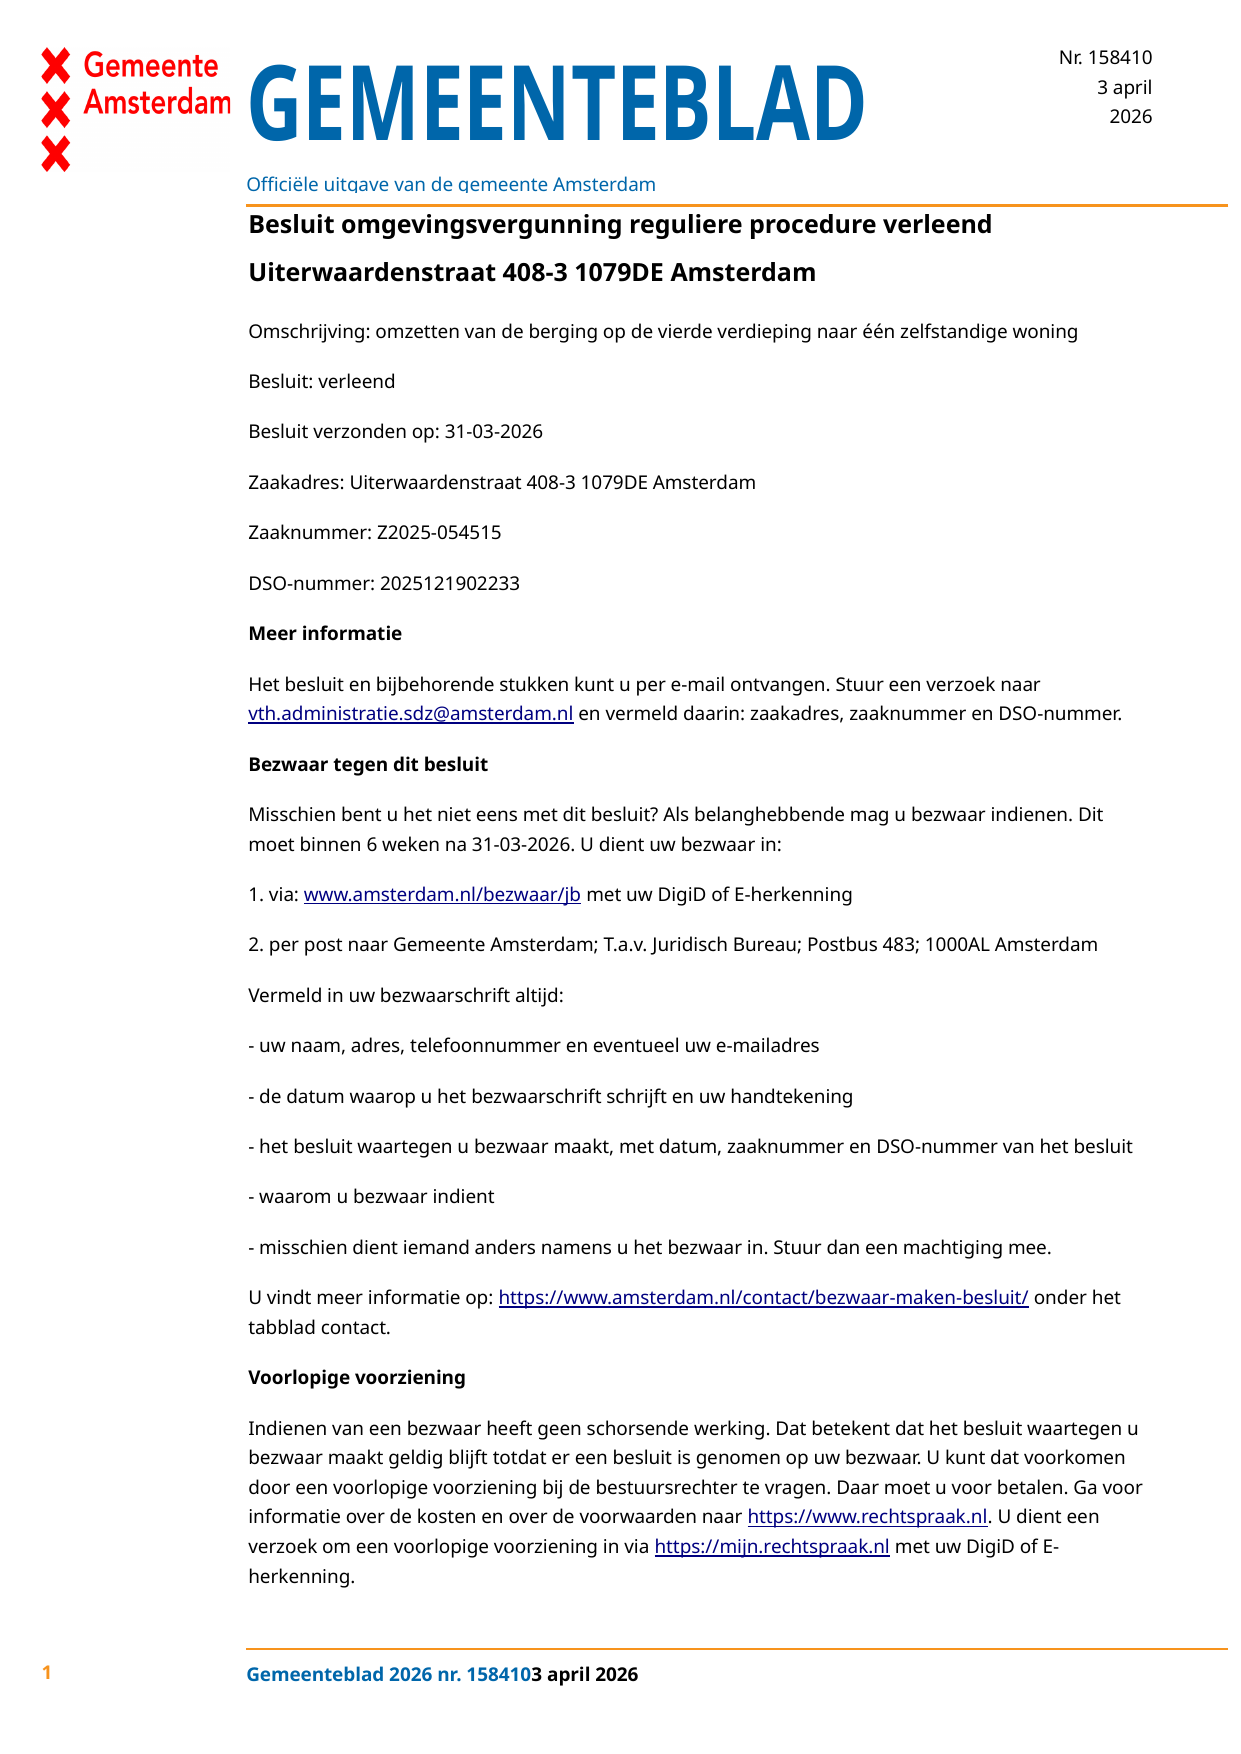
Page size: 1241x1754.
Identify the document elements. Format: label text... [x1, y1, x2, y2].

text 2. per post naar Gemeente Amsterdam; T.a.v. Juridisch Bureau; Postbus 483; 1000AL Amsterdam [248, 932, 1152, 957]
text Besluit verzonden op: 31-03-2026 [248, 419, 1152, 444]
text 1. via: www.amsterdam.nl/bezwaar/jb met uw DigiD of E-herkenning [248, 881, 1152, 907]
text U vindt meer informatie op: https://www.amsterdam.nl/contact/bezwaar-maken-besluit/ onder het tabblad contact. [248, 1284, 1152, 1340]
text - uw naam, adres, telefoonnummer en eventueel uw e-mailadres [248, 1032, 1152, 1058]
text Besluit: verleend [248, 368, 1152, 394]
text Indienen van een bezwaar heeft geen schorsende werking. Dat betekent dat het besluit waartegen u bezwaar maakt geldig blijft totdat er een besluit is genomen op uw bezwaar. U kunt dat voorkomen door een voorlopige voorziening bij de bestuursrechter te vragen. Daar moet u voor betalen. Ga voor informatie over de kosten en over de voorwaarden naar https://www.rechtspraak.nl. U dient een verzoek om een voorlopige voorziening in via https://mijn.rechtspraak.nl met uw DigiD of E-herkenning. [248, 1415, 1152, 1589]
text Meer informatie [248, 620, 1152, 646]
text Misschien bent u het niet eens met dit besluit? Als belanghebbende mag u bezwaar indienen. Dit moet binnen 6 weken na 31-03-2026. U dient uw bezwaar in: [248, 801, 1152, 857]
text DSO-nummer: 2025121902233 [248, 570, 1152, 596]
text - de datum waarop u het bezwaarschrift schrijft en uw handtekening [248, 1083, 1152, 1109]
text Zaaknummer: Z2025-054515 [248, 519, 1152, 545]
text - waarom u bezwaar indient [248, 1184, 1152, 1209]
text Besluit omgevingsvergunning reguliere procedure verleend Uiterwaardenstraat 408-3 1079DE Amsterdam [248, 207, 1152, 288]
picture [41, 47, 231, 172]
text Omschrijving: omzetten van de berging op de vierde verdieping naar één zelfstandige woning [248, 318, 1152, 344]
text Zaakadres: Uiterwaardenstraat 408-3 1079DE Amsterdam [248, 469, 1152, 495]
text Vermeld in uw bezwaarschrift altijd: [248, 982, 1152, 1008]
text Voorlopige voorziening [248, 1364, 1152, 1390]
text Het besluit en bijbehorende stukken kunt u per e-mail ontvangen. Stuur een verzoek naar vth.administratie.sdz@amsterdam.nl en vermeld daarin: zaakadres, zaaknummer en DSO-nummer. [248, 671, 1152, 726]
text - het besluit waartegen u bezwaar maakt, met datum, zaaknummer en DSO-nummer van het besluit [248, 1133, 1152, 1159]
text Bezwaar tegen dit besluit [248, 751, 1152, 777]
text - misschien dient iemand anders namens u het bezwaar in. Stuur dan een machtiging mee. [248, 1234, 1152, 1260]
